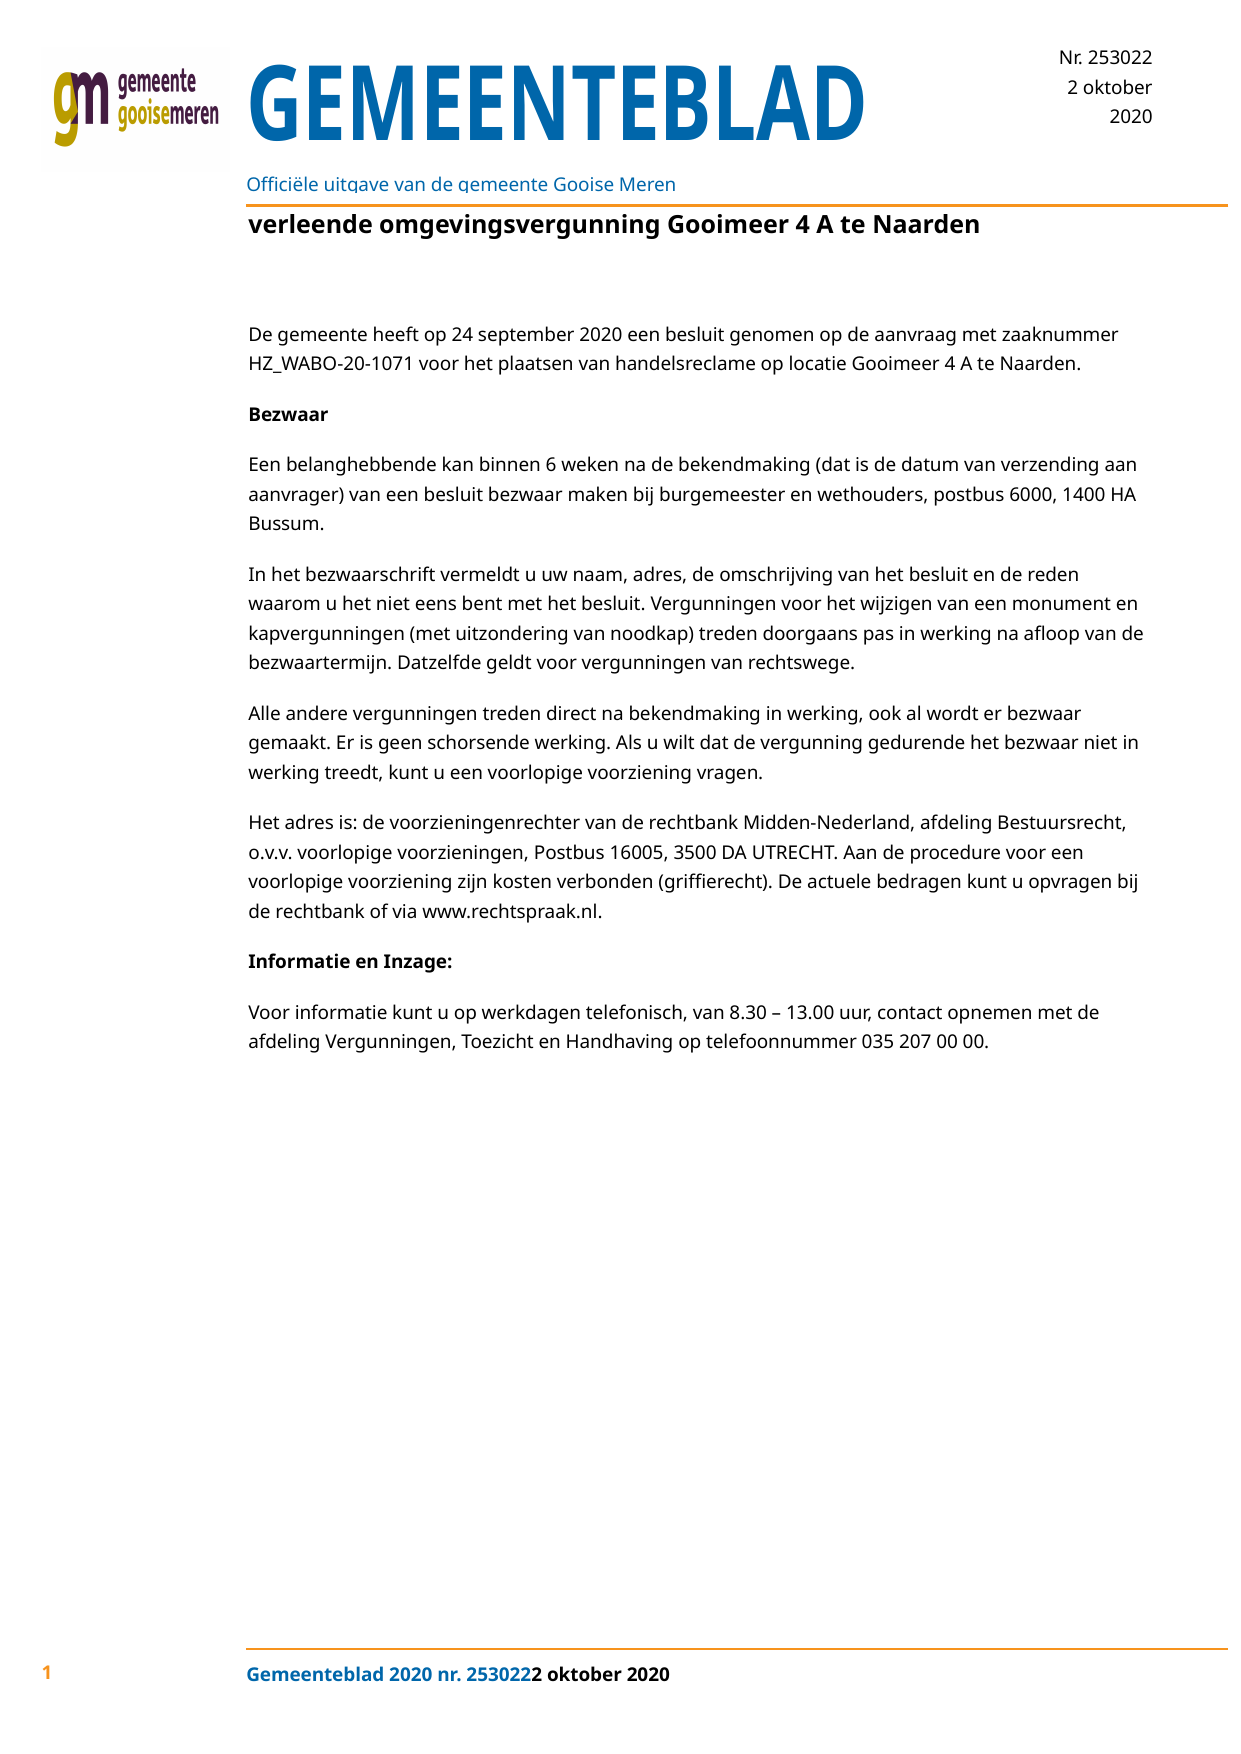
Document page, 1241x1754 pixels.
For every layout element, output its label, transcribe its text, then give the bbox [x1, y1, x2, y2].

text Informatie en Inzage: [248, 949, 1152, 974]
text Bezwaar [248, 401, 1152, 426]
text Voor informatie kunt u op werkdagen telefonisch, van 8.30 – 13.00 uur, contact opnemen met de afdeling Vergunningen, Toezicht en Handhaving op telefoonnummer 035 207 00 00. [248, 999, 1152, 1054]
text De gemeente heeft op 24 september 2020 een besluit genomen op de aanvraag met zaaknummer HZ_WABO-20-1071 voor het plaatsen van handelsreclame op locatie Gooimeer 4 A te Naarden. [248, 321, 1152, 376]
text In het bezwaarschrift vermeldt u uw naam, adres, de omschrijving van het besluit en de reden waarom u het niet eens bent met het besluit. Vergunningen voor het wijzigen van een monument en kapvergunningen (met uitzondering van noodkap) treden doorgaans pas in werking na afloop van de bezwaartermijn. Datzelfde geldt voor vergunningen van rechtswege. [248, 561, 1152, 675]
text Alle andere vergunningen treden direct na bekendmaking in werking, ook al wordt er bezwaar gemaakt. Er is geen schorsende werking. Als u wilt dat de vergunning gedurende het bezwaar niet in werking treedt, kunt u een voorlopige voorziening vragen. [248, 700, 1152, 785]
text verleende omgevingsvergunning Gooimeer 4 A te Naarden [248, 207, 1152, 241]
text Het adres is: de voorzieningenrechter van de rechtbank Midden-Nederland, afdeling Bestuursrecht, o.v.v. voorlopige voorzieningen, Postbus 16005, 3500 DA UTRECHT. Aan de procedure voor een voorlopige voorziening zijn kosten verbonden (griffierecht). De actuele bedragen kunt u opvragen bij de rechtbank of via www.rechtspraak.nl. [248, 809, 1152, 924]
picture [41, 47, 231, 172]
text Een belanghebbende kan binnen 6 weken na de bekendmaking (dat is de datum van verzending aan aanvrager) van een besluit bezwaar maken bij burgemeester en wethouders, postbus 6000, 1400 HA Bussum. [248, 451, 1152, 536]
